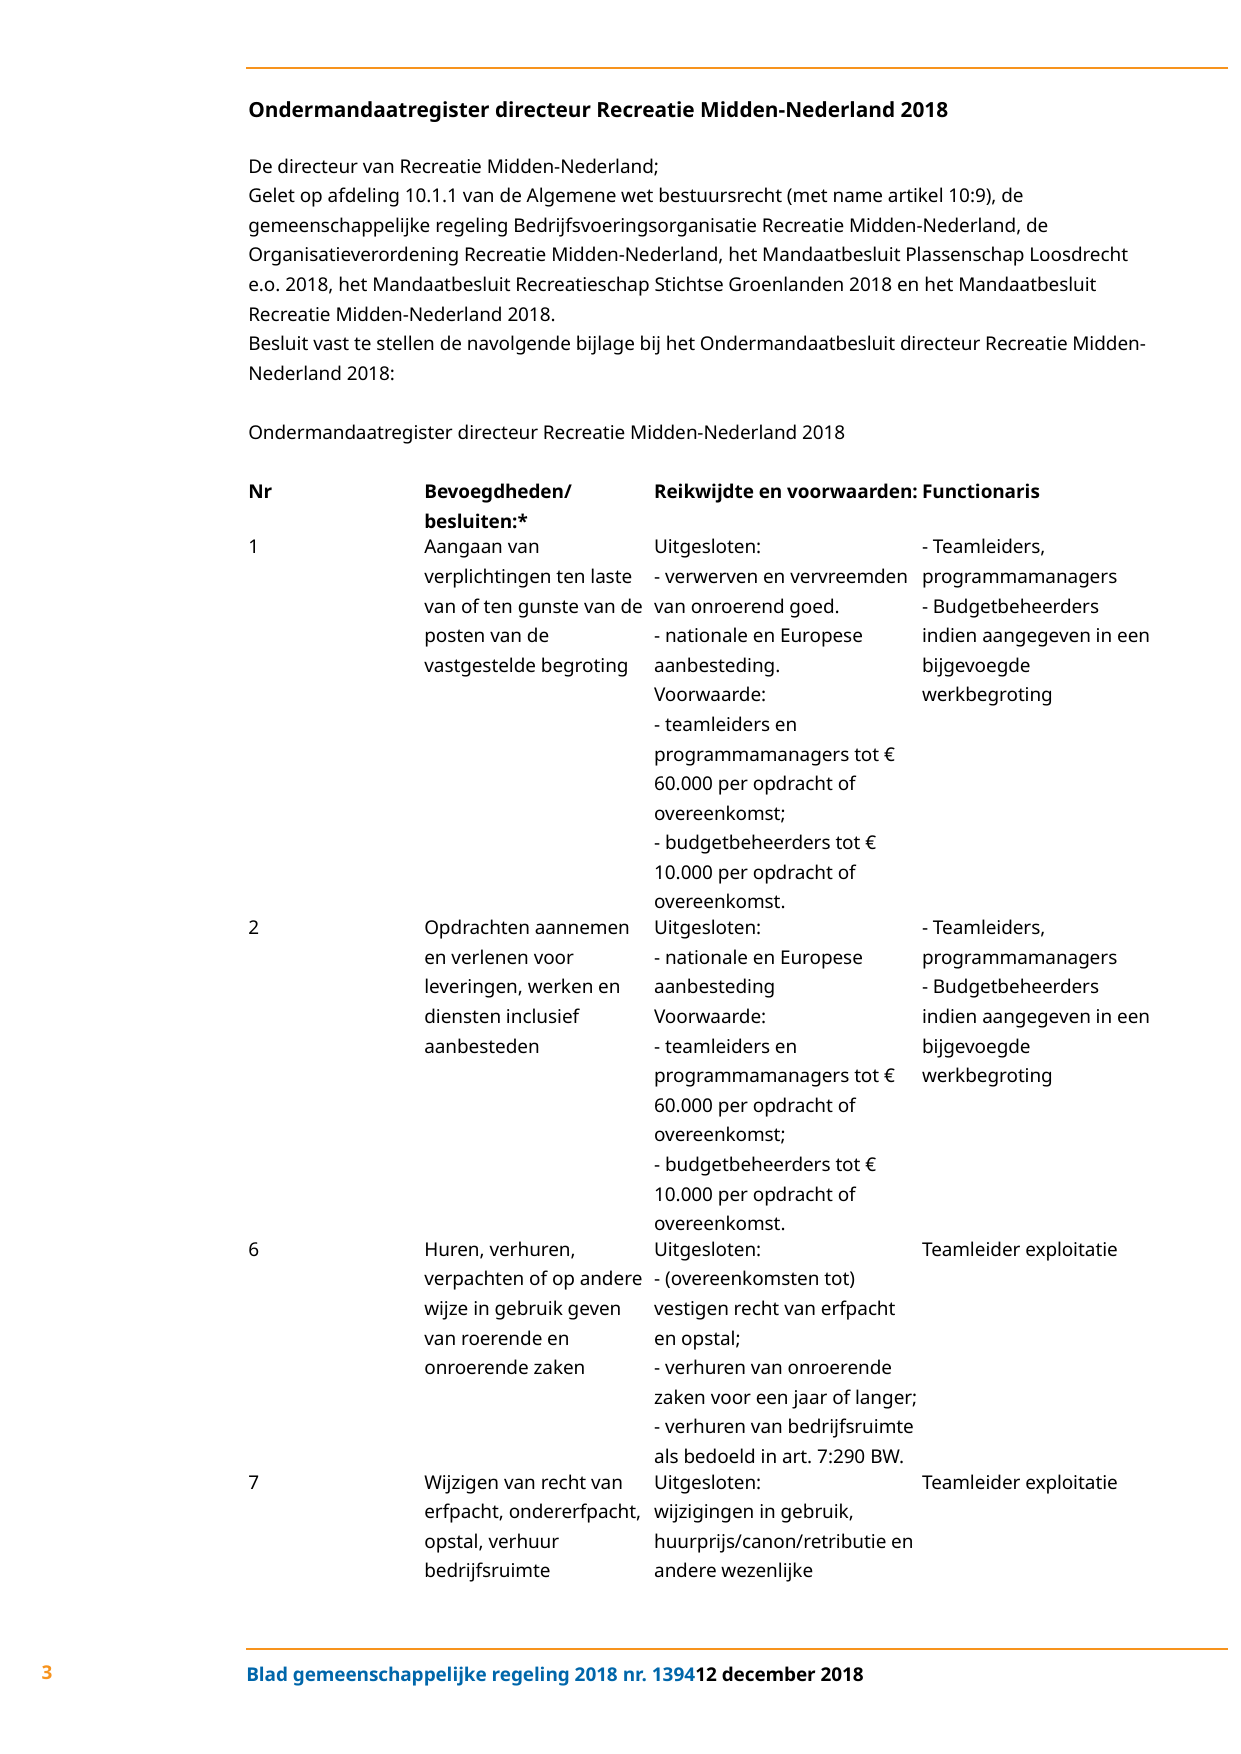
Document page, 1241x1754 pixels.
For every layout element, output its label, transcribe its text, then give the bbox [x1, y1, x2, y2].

table_cell Uitgesloten: - (overeenkomsten tot) vestigen recht van erfpacht en opstal; - verhuren van onroerende zaken voor een jaar of langer; - verhuren van bedrijfsruimte als bedoeld in art. 7:290 BW. [654, 1236, 922, 1469]
table_cell Uitgesloten: wijzigingen in gebruik, huurprijs/canon/retributie en andere wezenlijke [654, 1469, 922, 1583]
table_cell Teamleider exploitatie [922, 1469, 1152, 1583]
text Ondermandaatregister directeur Recreatie Midden-Nederland 2018 [248, 95, 1152, 123]
table_cell Teamleider exploitatie [922, 1236, 1152, 1469]
text Besluit vast te stellen de navolgende bijlage bij het Ondermandaatbesluit directeur Recreatie Midden-Nederland 2018: [248, 330, 1152, 386]
table_cell Aangaan van verplichtingen ten laste van of ten gunste van de posten van de vastgestelde begroting [424, 534, 654, 914]
table_header Functionaris [922, 479, 1152, 534]
table_cell 1 [248, 534, 424, 914]
table_cell Wijzigen van recht van erfpacht, ondererfpacht, opstal, verhuur bedrijfsruimte [424, 1469, 654, 1583]
text Ondermandaatregister directeur Recreatie Midden-Nederland 2018 [248, 419, 1152, 445]
text Gelet op afdeling 10.1.1 van de Algemene wet bestuursrecht (met name artikel 10:9), de gemeenschappelijke regeling Bedrijfsvoeringsorganisatie Recreatie Midden-Nederland, de Organisatieverordening Recreatie Midden-Nederland, het Mandaatbesluit Plassenschap Loosdrecht e.o. 2018, het Mandaatbesluit Recreatieschap Stichtse Groenlanden 2018 en het Mandaatbesluit Recreatie Midden-Nederland 2018. [248, 182, 1152, 327]
table_cell - Teamleiders, programmamanagers - Budgetbeheerders indien aangegeven in een bijgevoegde werkbegroting [922, 534, 1152, 914]
table_cell 6 [248, 1236, 424, 1469]
table_cell Uitgesloten: - nationale en Europese aanbesteding Voorwaarde: - teamleiders en programmamanagers tot € 60.000 per opdracht of overeenkomst; - budgetbeheerders tot € 10.000 per opdracht of overeenkomst. [654, 915, 922, 1236]
table_cell 7 [248, 1469, 424, 1583]
table_cell Opdrachten aannemen en verlenen voor leveringen, werken en diensten inclusief aanbesteden [424, 915, 654, 1236]
table_cell Huren, verhuren, verpachten of op andere wijze in gebruik geven van roerende en onroerende zaken [424, 1236, 654, 1469]
picture [41, 47, 231, 172]
table_cell 2 [248, 915, 424, 1236]
table_cell Uitgesloten: - verwerven en vervreemden van onroerend goed. - nationale en Europese aanbesteding. Voorwaarde: - teamleiders en programmamanagers tot € 60.000 per opdracht of overeenkomst; - budgetbeheerders tot € 10.000 per opdracht of overeenkomst. [654, 534, 922, 914]
text De directeur van Recreatie Midden-Nederland; [248, 153, 1152, 179]
table_header Nr [248, 479, 424, 534]
table_header Reikwijdte en voorwaarden: [654, 479, 922, 534]
table_cell - Teamleiders, programmamanagers - Budgetbeheerders indien aangegeven in een bijgevoegde werkbegroting [922, 915, 1152, 1236]
table_header Bevoegdheden/besluiten:* [424, 479, 654, 534]
